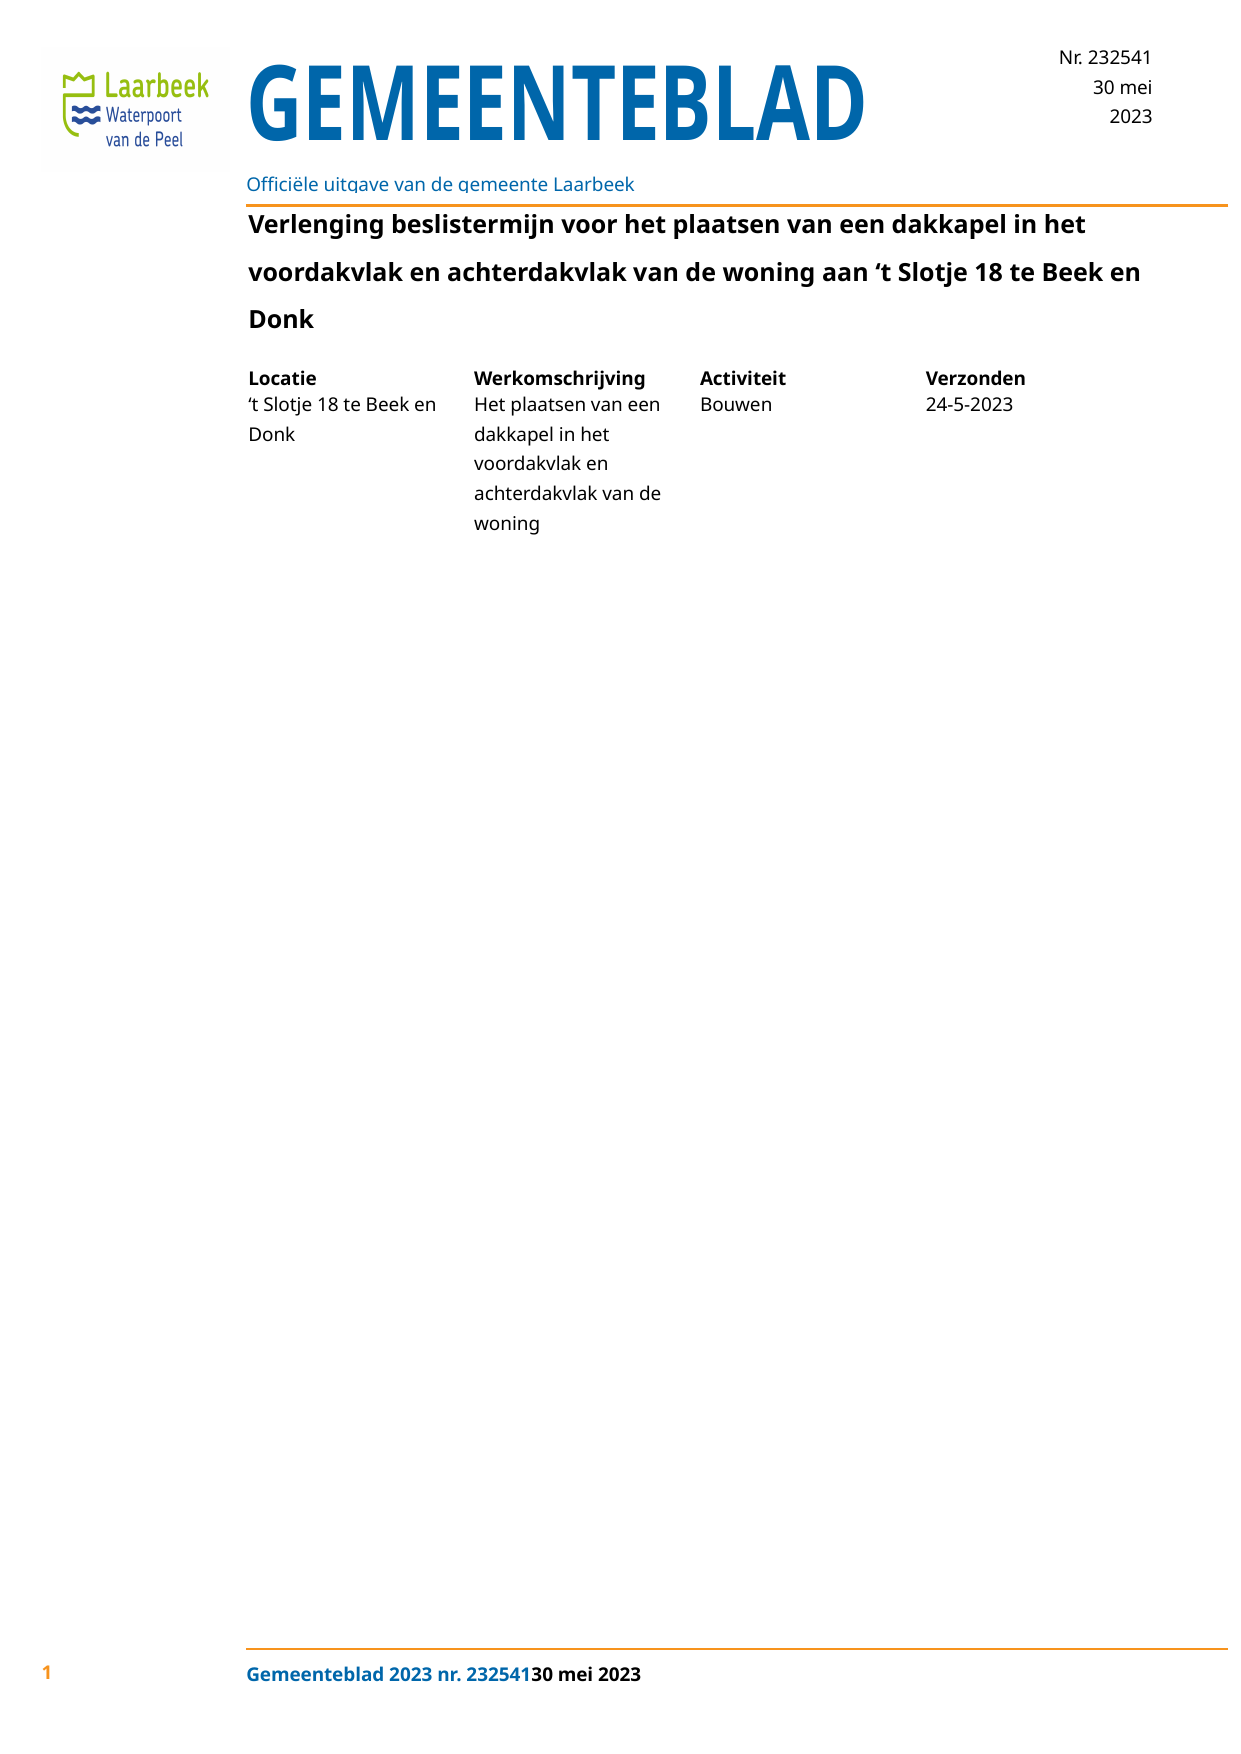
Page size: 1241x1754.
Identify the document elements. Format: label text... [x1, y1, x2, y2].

table_cell ‘t Slotje 18 te Beek en Donk [248, 391, 474, 535]
picture [41, 47, 231, 172]
table_header Verzonden [926, 366, 1152, 391]
table_cell Bouwen [700, 391, 926, 535]
table_header Activiteit [700, 366, 926, 391]
table_cell Het plaatsen van een dakkapel in het voordakvlak en achterdakvlak van de woning [474, 391, 700, 535]
table_cell 24-5-2023 [926, 391, 1152, 535]
table_header Werkomschrijving [474, 366, 700, 391]
text Verlenging beslistermijn voor het plaatsen van een dakkapel in het voordakvlak en achterdakvlak van de woning aan ‘t Slotje 18 te Beek en Donk [248, 207, 1152, 336]
table_header Locatie [248, 366, 474, 391]
